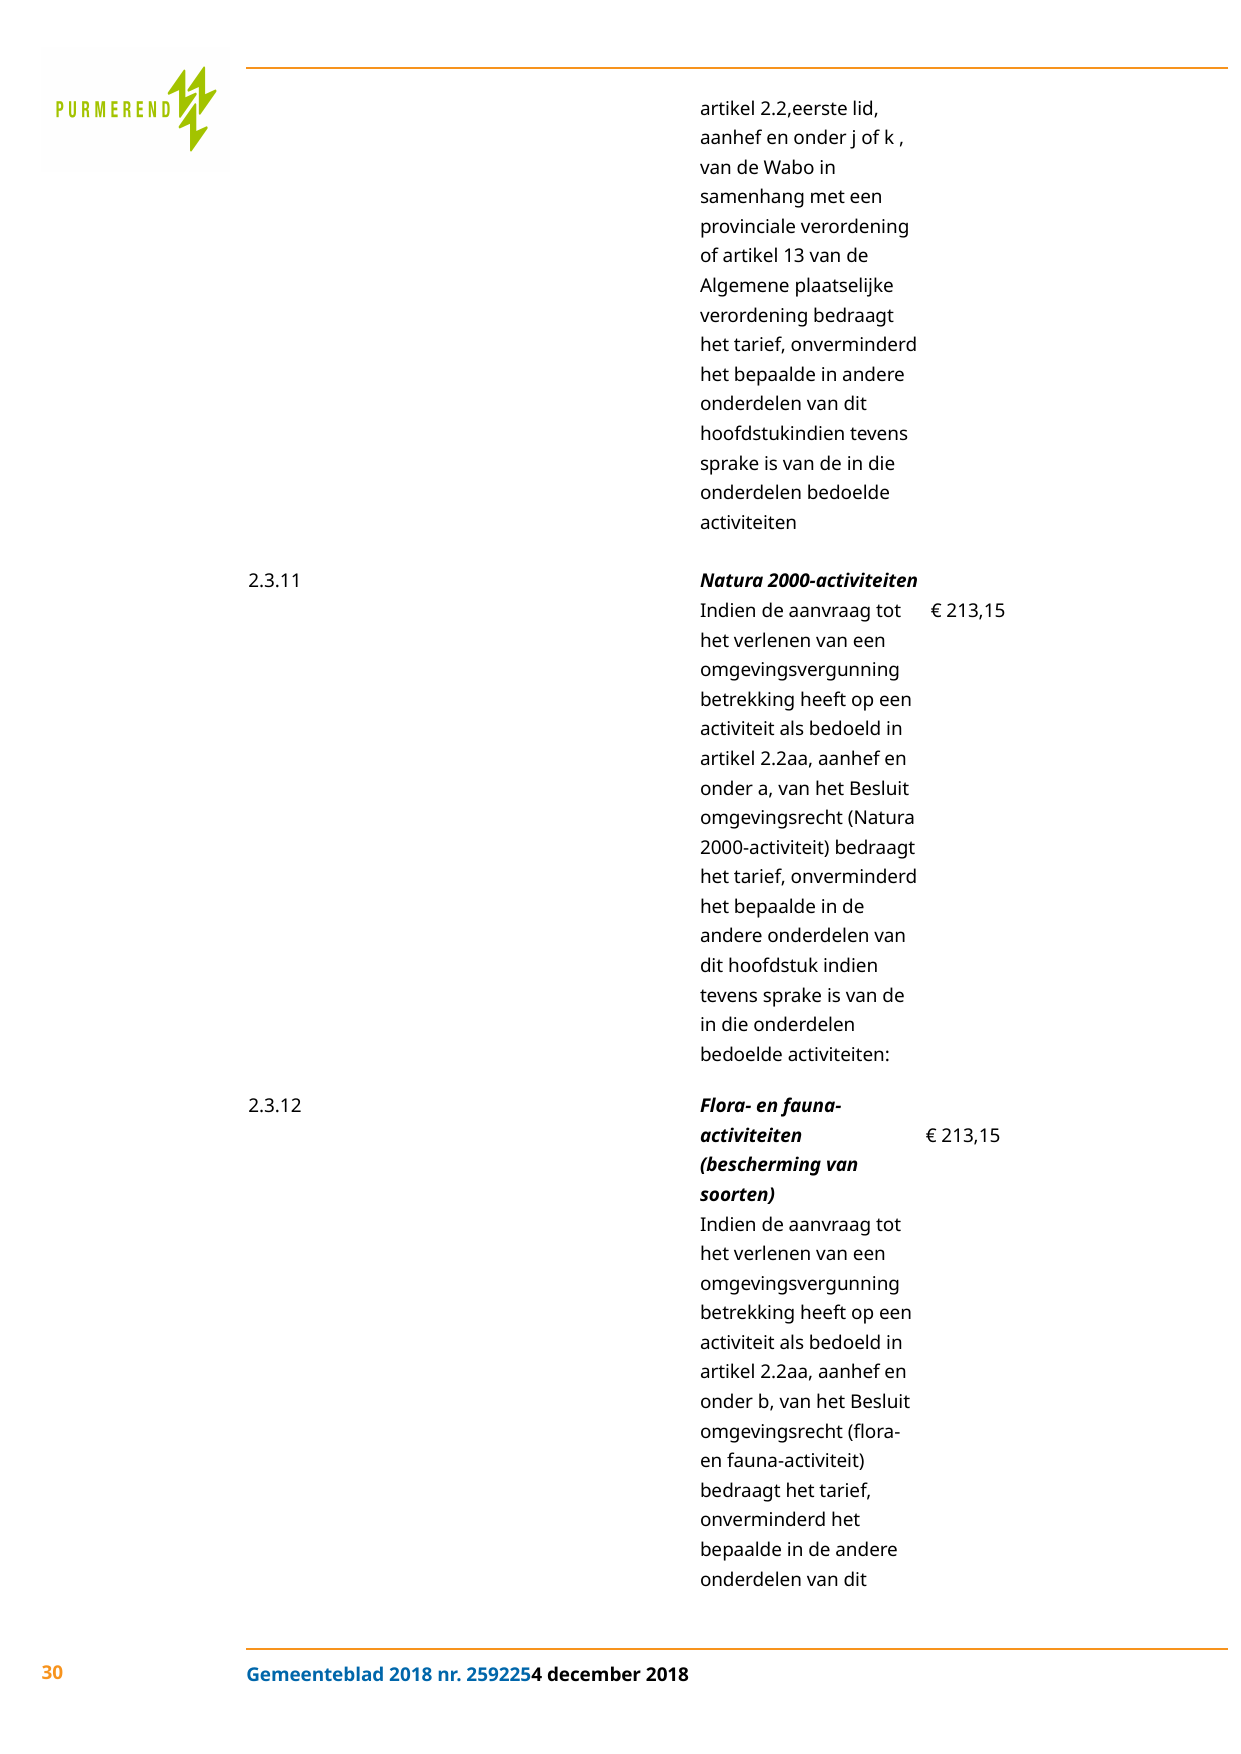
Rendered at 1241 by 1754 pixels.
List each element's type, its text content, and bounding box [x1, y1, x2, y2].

table_cell [474, 95, 700, 535]
table_cell [700, 1067, 926, 1092]
table_cell [474, 1067, 700, 1092]
table_header [474, 568, 700, 1067]
table_cell Flora- en fauna-activiteiten (bescherming van soorten) Indien de aanvraag tot het verlenen van een omgevingsvergunning betrekking heeft op een activiteit als bedoeld in artikel 2.2aa, aanhef en onder b, van het Besluit omgevingsrecht (flora- en fauna-activiteit) bedraagt het tarief, onverminderd het bepaalde in de andere onderdelen van dit [700, 1093, 926, 1591]
table_cell [248, 1067, 474, 1092]
table_cell [926, 95, 1152, 535]
table_cell [926, 1067, 1152, 1092]
table_header Natura 2000-activiteiten Indien de aanvraag tot het verlenen van een omgevingsvergunning betrekking heeft op een activiteit als bedoeld in artikel 2.2aa, aanhef en onder a, van het Besluit omgevingsrecht (Natura 2000-activiteit) bedraagt het tarief, onverminderd het bepaalde in de andere onderdelen van dit hoofdstuk indien tevens sprake is van de in die onderdelen bedoelde activiteiten: [700, 568, 926, 1067]
table_cell € 213,15 [926, 1093, 1152, 1591]
table_cell [474, 1093, 700, 1591]
picture [41, 47, 231, 172]
table_header € 213,15 [926, 568, 1152, 1067]
table_cell artikel 2.2,eerste lid, aanhef en onder j of k , van de Wabo in samenhang met een provinciale verordening of artikel 13 van de Algemene plaatselijke verordening bedraagt het tarief, onverminderd het bepaalde in andere onderdelen van dit hoofdstukindien tevens sprake is van de in die onderdelen bedoelde activiteiten [700, 95, 926, 535]
table_cell 2.3.12 [248, 1093, 474, 1591]
table_cell [248, 95, 474, 535]
table_header 2.3.11 [248, 568, 474, 1067]
